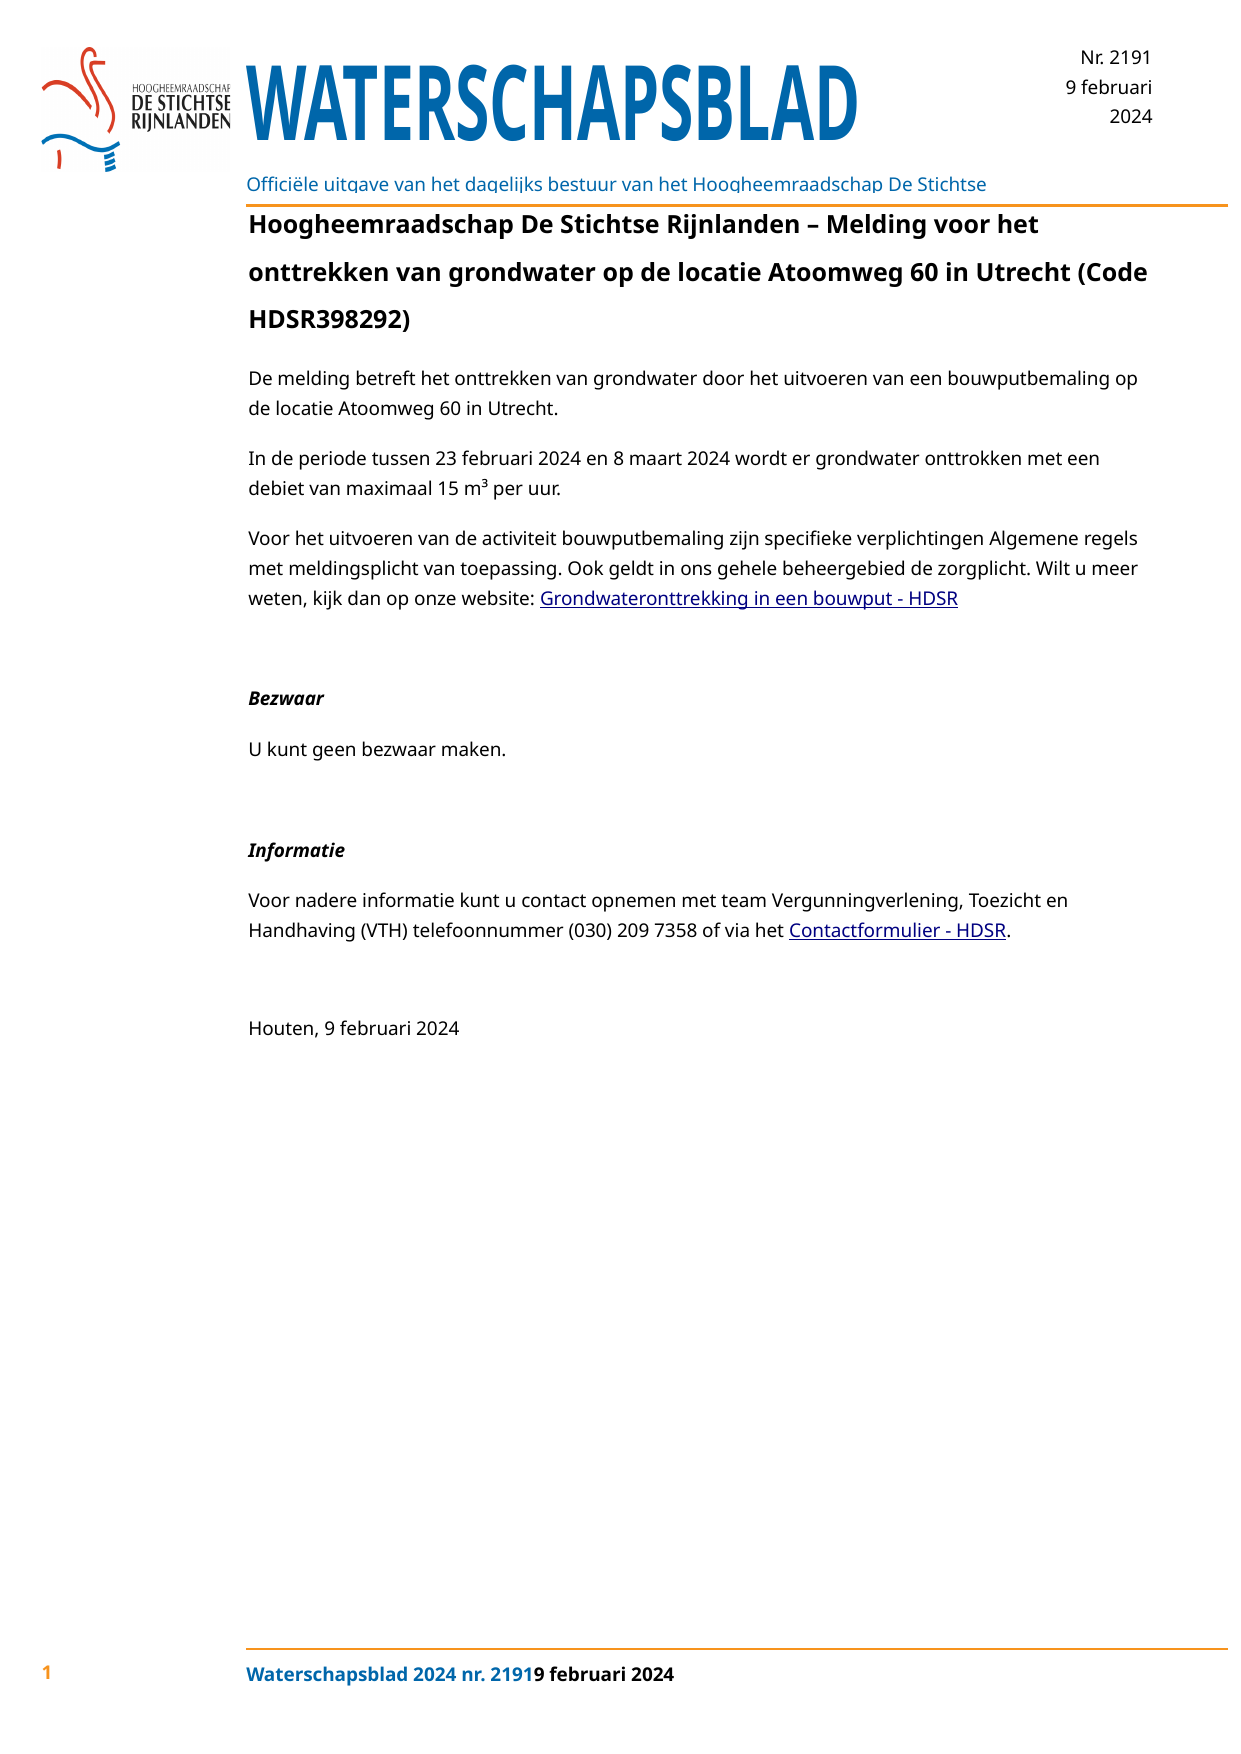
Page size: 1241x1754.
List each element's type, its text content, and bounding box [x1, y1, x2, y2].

text Voor nadere informatie kunt u contact opnemen met team Vergunningverlening, Toezicht en Handhaving (VTH) telefoonnummer (030) 209 7358 of via het Contactformulier - HDSR. [248, 887, 1152, 942]
text Hoogheemraadschap De Stichtse Rijnlanden – Melding voor het onttrekken van grondwater op de locatie Atoomweg 60 in Utrecht (Code HDSR398292) [248, 207, 1152, 336]
text Houten, 9 februari 2024 [248, 1015, 1152, 1041]
text U kunt geen bezwaar maken. [248, 736, 1152, 762]
text Informatie [248, 837, 1152, 862]
text Voor het uitvoeren van de activiteit bouwputbemaling zijn specifieke verplichtingen Algemene regels met meldingsplicht van toepassing. Ook geldt in ons gehele beheergebied de zorgplicht. Wilt u meer weten, kijk dan op onze website: Grondwateronttrekking in een bouwput - HDSR [248, 526, 1152, 610]
text Bezwaar [248, 686, 1152, 711]
text De melding betreft het onttrekken van grondwater door het uitvoeren van een bouwputbemaling op de locatie Atoomweg 60 in Utrecht. [248, 366, 1152, 421]
text In de periode tussen 23 februari 2024 en 8 maart 2024 wordt er grondwater onttrokken met een debiet van maximaal 15 m³ per uur. [248, 446, 1152, 501]
picture [41, 47, 231, 172]
